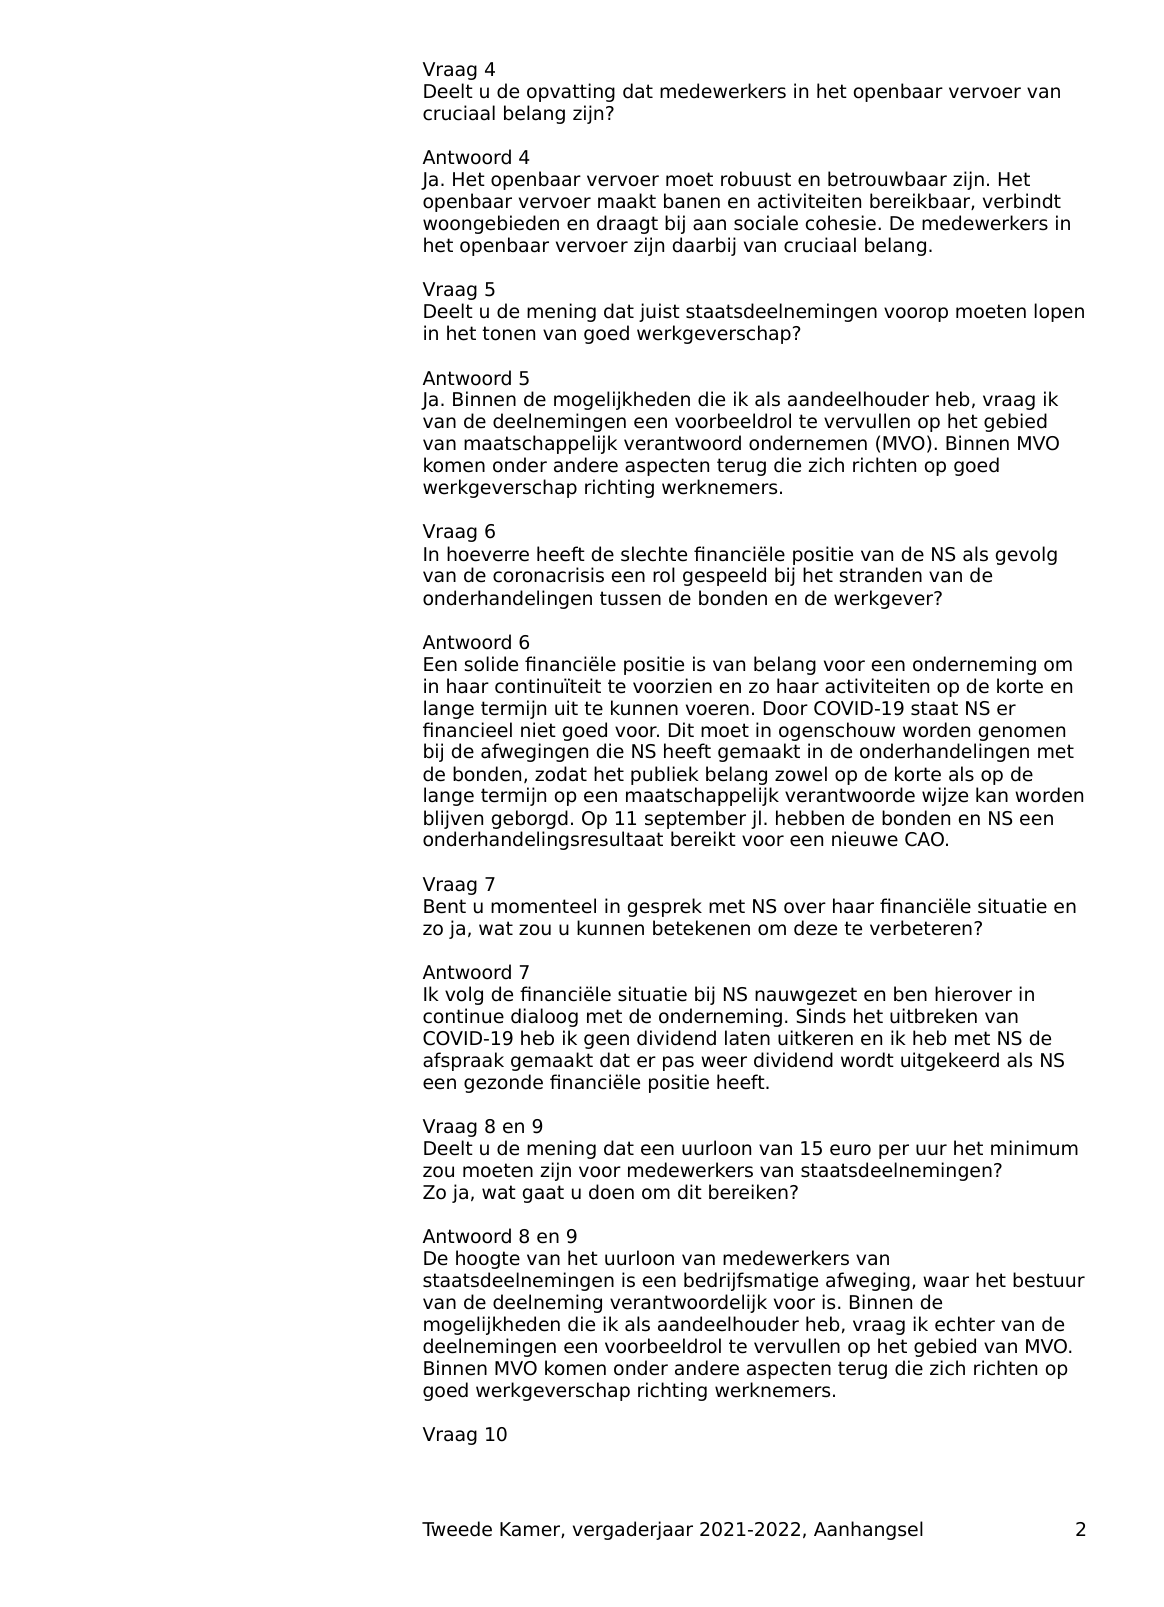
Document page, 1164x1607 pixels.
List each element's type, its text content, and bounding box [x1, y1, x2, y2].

text Antwoord 8 en 9 [422, 1226, 1087, 1248]
text In hoeverre heeft de slechte financiële positie van de NS als gevolg van de coronacrisis een rol gespeeld bij het stranden van de onderhandelingen tussen de bonden en de werkgever? [422, 543, 1087, 609]
text Vraag 7 [422, 873, 1087, 896]
text Deelt u de mening dat een uurloon van 15 euro per uur het minimum zou moeten zijn voor medewerkers van staatsdeelnemingen? [422, 1138, 1087, 1182]
text Bent u momenteel in gesprek met NS over haar financiële situatie en zo ja, wat zou u kunnen betekenen om deze te verbeteren? [422, 896, 1087, 939]
text Antwoord 5 [422, 367, 1087, 389]
text Vraag 10 [422, 1424, 1087, 1446]
text Ik volg de financiële situatie bij NS nauwgezet en ben hierover in continue dialoog met de onderneming. Sinds het uitbreken van COVID-19 heb ik geen dividend laten uitkeren en ik heb met NS de afspraak gemaakt dat er pas weer dividend wordt uitgekeerd als NS een gezonde financiële positie heeft. [422, 984, 1087, 1093]
text De hoogte van het uurloon van medewerkers van staatsdeelnemingen is een bedrijfsmatige afweging, waar het bestuur van de deelneming verantwoordelijk voor is. Binnen de mogelijkheden die ik als aandeelhouder heb, vraag ik echter van de deelnemingen een voorbeeldrol te vervullen op het gebied van MVO. Binnen MVO komen onder andere aspecten terug die zich richten op goed werkgeverschap richting werknemers. [422, 1248, 1087, 1402]
text Ja. Binnen de mogelijkheden die ik als aandeelhouder heb, vraag ik van de deelnemingen een voorbeeldrol te vervullen op het gebied van maatschappelijk verantwoord ondernemen (MVO). Binnen MVO komen onder andere aspecten terug die zich richten op goed werkgeverschap richting werknemers. [422, 389, 1087, 499]
text Vraag 4 [422, 59, 1087, 81]
text Vraag 8 en 9 [422, 1116, 1087, 1138]
text Antwoord 7 [422, 962, 1087, 984]
text Ja. Het openbaar vervoer moet robuust en betrouwbaar zijn. Het openbaar vervoer maakt banen en activiteiten bereikbaar, verbindt woongebieden en draagt bij aan sociale cohesie. De medewerkers in het openbaar vervoer zijn daarbij van cruciaal belang. [422, 169, 1087, 257]
text Een solide financiële positie is van belang voor een onderneming om in haar continuïteit te voorzien en zo haar activiteiten op de korte en lange termijn uit te kunnen voeren. Door COVID-19 staat NS er financieel niet goed voor. Dit moet in ogenschouw worden genomen bij de afwegingen die NS heeft gemaakt in de onderhandelingen met de bonden, zodat het publiek belang zowel op de korte als op de lange termijn op een maatschappelijk verantwoorde wijze kan worden blijven geborgd. Op 11 september jl. hebben de bonden en NS een onderhandelingsresultaat bereikt voor een nieuwe CAO. [422, 653, 1087, 851]
text Antwoord 4 [422, 147, 1087, 169]
text Deelt u de mening dat juist staatsdeelnemingen voorop moeten lopen in het tonen van goed werkgeverschap? [422, 301, 1087, 345]
text Vraag 6 [422, 521, 1087, 543]
text Zo ja, wat gaat u doen om dit bereiken? [422, 1182, 1087, 1204]
text Deelt u de opvatting dat medewerkers in het openbaar vervoer van cruciaal belang zijn? [422, 81, 1087, 125]
text Vraag 5 [422, 279, 1087, 301]
text Antwoord 6 [422, 632, 1087, 653]
